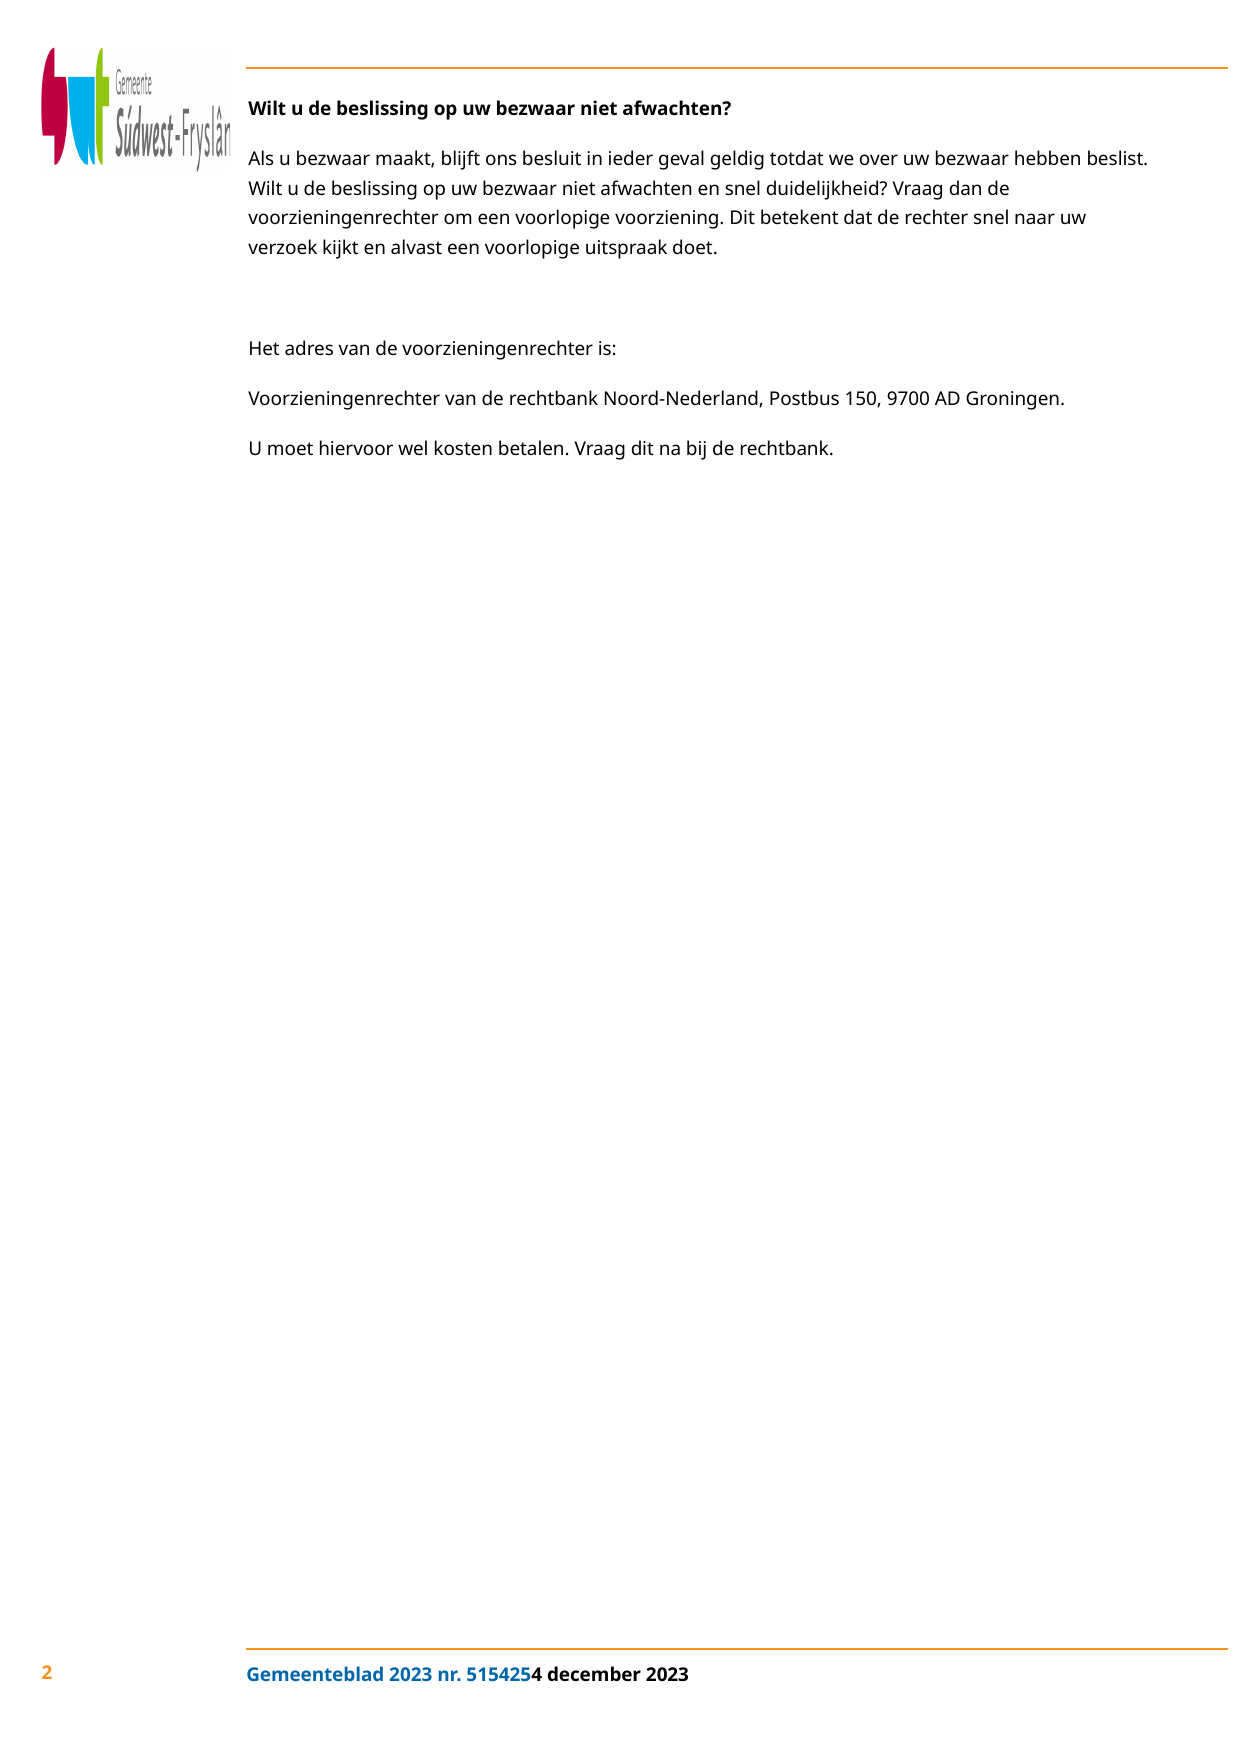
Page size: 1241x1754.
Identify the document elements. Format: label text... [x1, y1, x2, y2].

text U moet hiervoor wel kosten betalen. Vraag dit na bij de rechtbank. [248, 436, 1152, 461]
text Het adres van de voorzieningenrechter is: [248, 335, 1152, 361]
picture [41, 47, 231, 172]
text Als u bezwaar maakt, blijft ons besluit in ieder geval geldig totdat we over uw bezwaar hebben beslist. Wilt u de beslissing op uw bezwaar niet afwachten en snel duidelijkheid? Vraag dan de voorzieningenrechter om een voorlopige voorziening. Dit betekent dat de rechter snel naar uw verzoek kijkt en alvast een voorlopige uitspraak doet. [248, 145, 1152, 260]
text Wilt u de beslissing op uw bezwaar niet afwachten? [248, 95, 1152, 121]
text Voorzieningenrechter van de rechtbank Noord-Nederland, Postbus 150, 9700 AD Groningen. [248, 385, 1152, 411]
